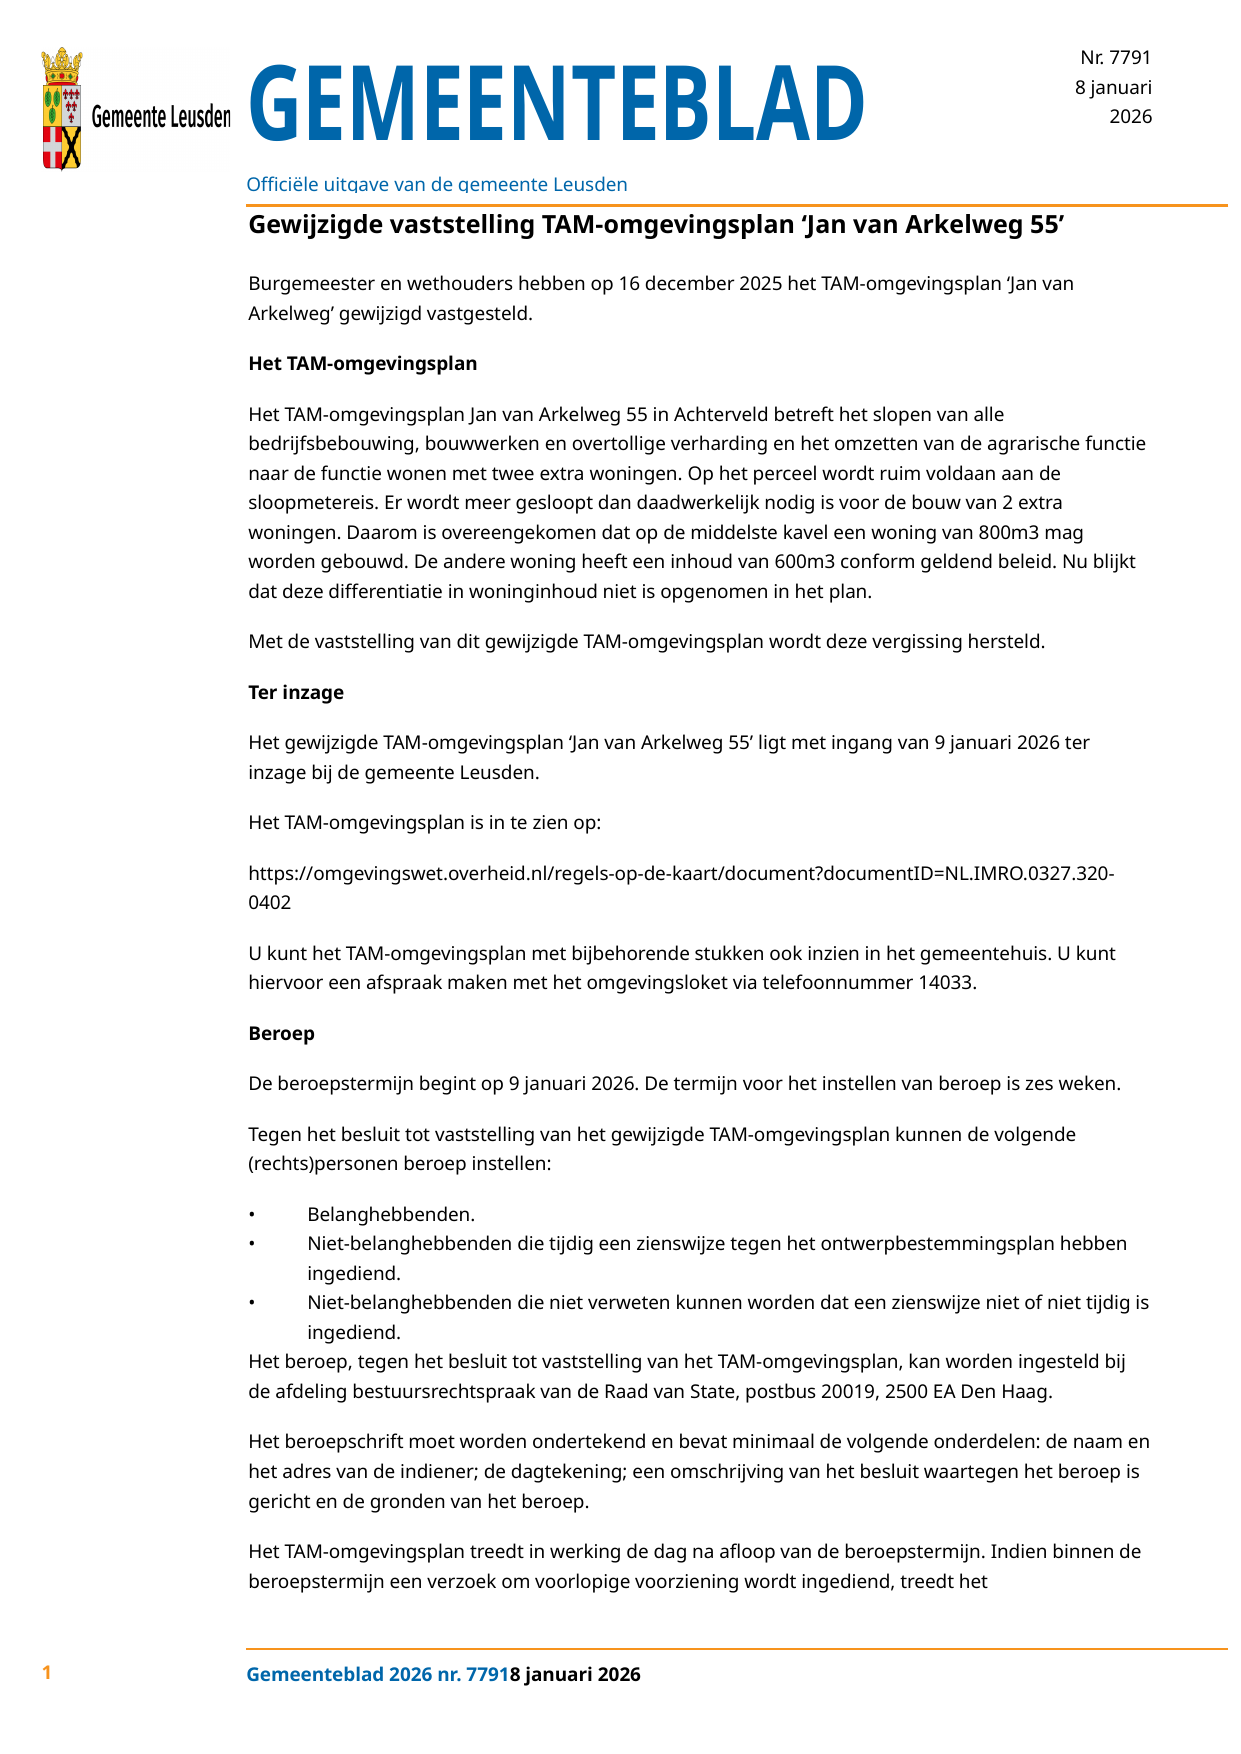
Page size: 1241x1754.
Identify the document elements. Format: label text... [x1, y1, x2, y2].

text Tegen het besluit tot vaststelling van het gewijzigde TAM-omgevingsplan kunnen de volgende (rechts)personen beroep instellen: [248, 1121, 1152, 1176]
text Het TAM-omgevingsplan is in te zien op: [248, 809, 1152, 835]
text Het beroep, tegen het besluit tot vaststelling van het TAM-omgevingsplan, kan worden ingesteld bij de afdeling bestuursrechtspraak van de Raad van State, postbus 20019, 2500 EA Den Haag. [248, 1349, 1152, 1404]
text Ter inzage [248, 679, 1152, 705]
text Burgemeester en wethouders hebben op 16 december 2025 het TAM-omgevingsplan ‘Jan van Arkelweg’ gewijzigd vastgesteld. [248, 270, 1152, 326]
text Gewijzigde vaststelling TAM-omgevingsplan ‘Jan van Arkelweg 55’ [248, 207, 1152, 241]
text Het TAM-omgevingsplan [248, 350, 1152, 376]
text Het beroepschrift moet worden ondertekend en bevat minimaal de volgende onderdelen: de naam en het adres van de indiener; de dagtekening; een omschrijving van het besluit waartegen het beroep is gericht en de gronden van het beroep. [248, 1429, 1152, 1513]
list Niet-belanghebbenden die tijdig een zienswijze tegen het ontwerpbestemmingsplan hebben ingediend. [248, 1230, 1152, 1286]
text Het gewijzigde TAM-omgevingsplan ‘Jan van Arkelweg 55’ ligt met ingang van 9 januari 2026 ter inzage bij de gemeente Leusden. [248, 729, 1152, 785]
list Belanghebbenden. [248, 1201, 1152, 1226]
text https://omgevingswet.overheid.nl/regels-op-de-kaart/document?documentID=NL.IMRO.0327.320-0402 [248, 860, 1152, 915]
text De beroepstermijn begint op 9 januari 2026. De termijn voor het instellen van beroep is zes weken. [248, 1070, 1152, 1096]
text U kunt het TAM-omgevingsplan met bijbehorende stukken ook inzien in het gemeentehuis. U kunt hiervoor een afspraak maken met het omgevingsloket via telefoonnummer 14033. [248, 940, 1152, 995]
text Het TAM-omgevingsplan Jan van Arkelweg 55 in Achterveld betreft het slopen van alle bedrijfsbebouwing, bouwwerken en overtollige verharding en het omzetten van de agrarische functie naar de functie wonen met twee extra woningen. Op het perceel wordt ruim voldaan aan de sloopmetereis. Er wordt meer gesloopt dan daadwerkelijk nodig is voor de bouw van 2 extra woningen. Daarom is overeengekomen dat op de middelste kavel een woning van 800m3 mag worden gebouwd. De andere woning heeft een inhoud van 600m3 conform geldend beleid. Nu blijkt dat deze differentiatie in woninginhoud niet is opgenomen in het plan. [248, 401, 1152, 604]
list Niet-belanghebbenden die niet verweten kunnen worden dat een zienswijze niet of niet tijdig is ingediend. [248, 1289, 1152, 1345]
picture [41, 47, 231, 172]
text Beroep [248, 1020, 1152, 1046]
text Met de vaststelling van dit gewijzigde TAM-omgevingsplan wordt deze vergissing hersteld. [248, 629, 1152, 654]
text Het TAM-omgevingsplan treedt in werking de dag na afloop van de beroepstermijn. Indien binnen de beroepstermijn een verzoek om voorlopige voorziening wordt ingediend, treedt het [248, 1538, 1152, 1593]
